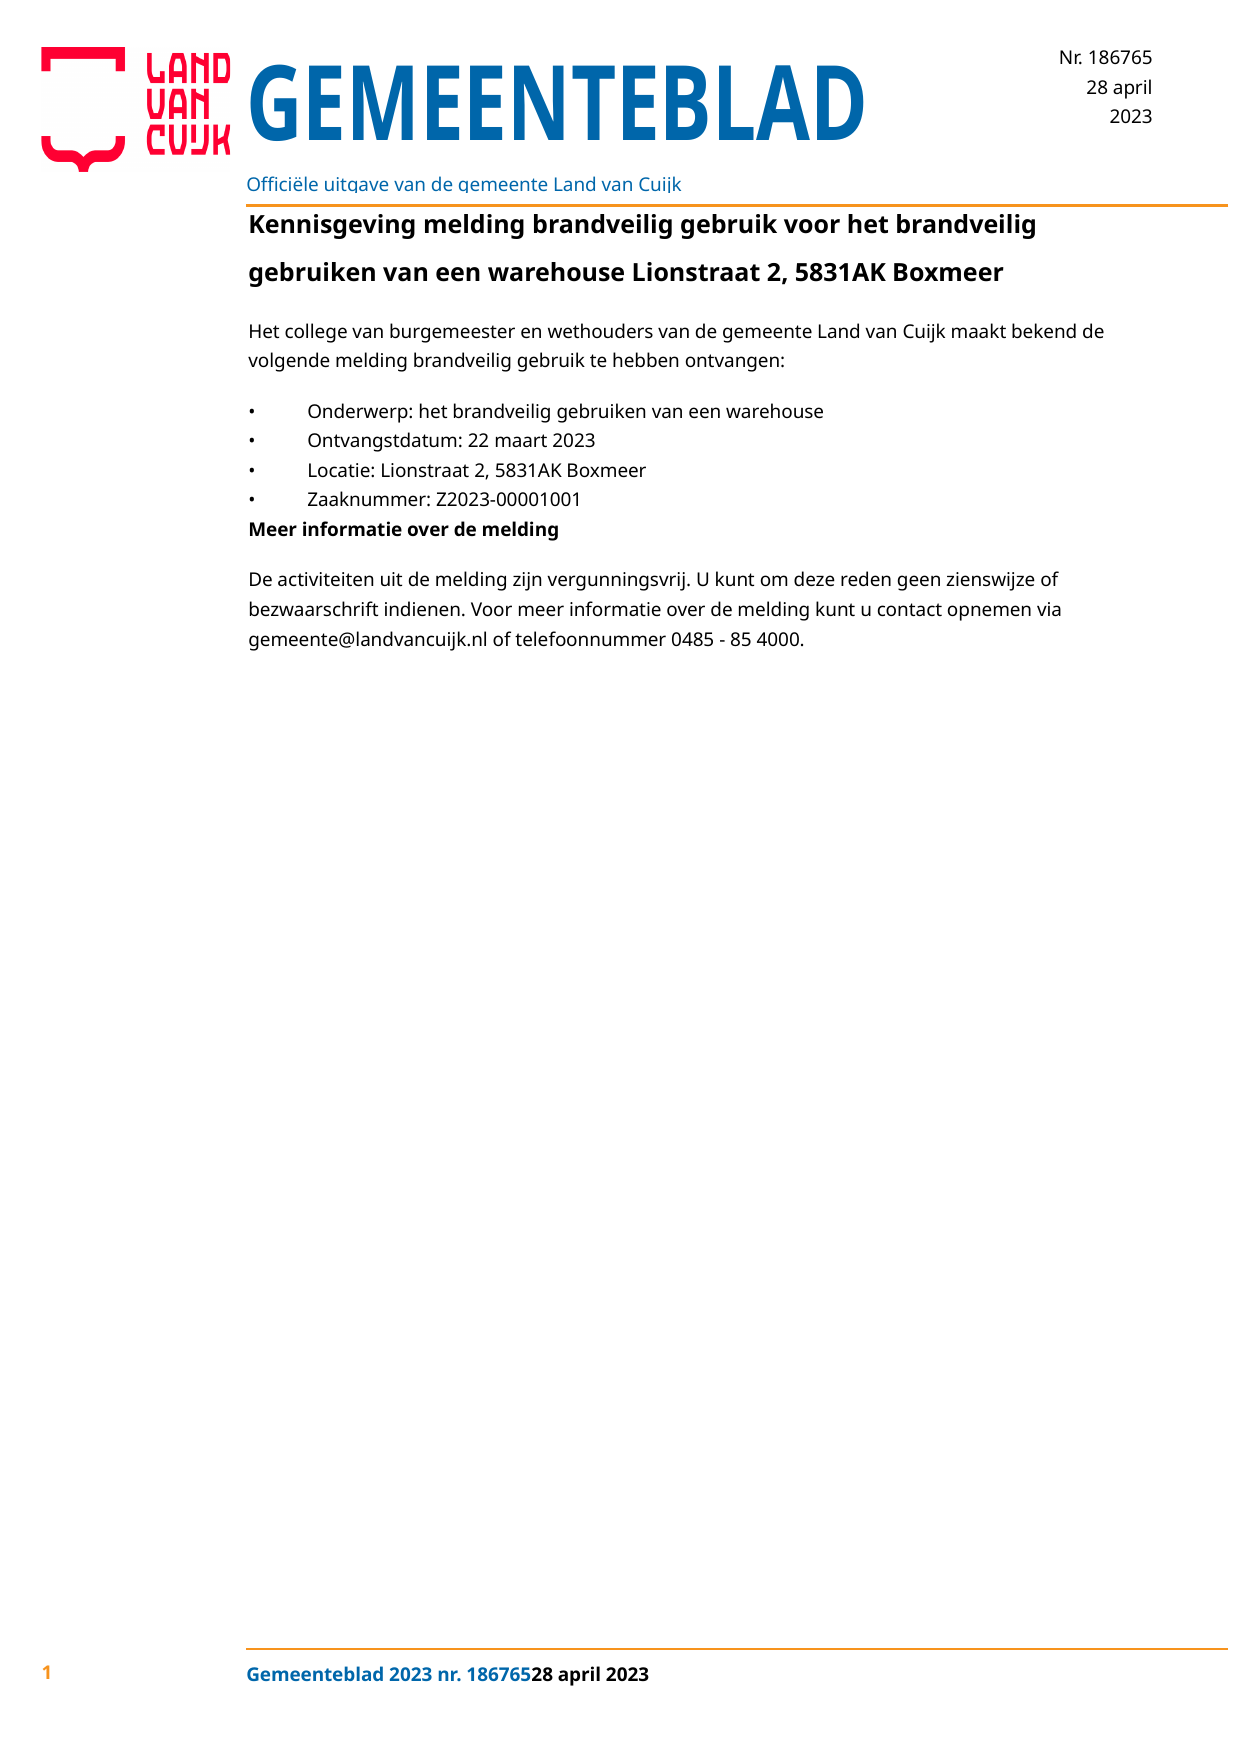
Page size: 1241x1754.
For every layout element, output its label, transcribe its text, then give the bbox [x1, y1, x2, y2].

list Ontvangstdatum: 22 maart 2023 [248, 427, 1152, 453]
picture [41, 47, 231, 172]
text Meer informatie over de melding [248, 516, 1152, 542]
list Locatie: Lionstraat 2, 5831AK Boxmeer [248, 457, 1152, 483]
list Onderwerp: het brandveilig gebruiken van een warehouse [248, 398, 1152, 424]
text Het college van burgemeester en wethouders van de gemeente Land van Cuijk maakt bekend de volgende melding brandveilig gebruik te hebben ontvangen: [248, 318, 1152, 373]
text Kennisgeving melding brandveilig gebruik voor het brandveilig gebruiken van een warehouse Lionstraat 2, 5831AK Boxmeer [248, 207, 1152, 288]
list Zaaknummer: Z2023-00001001 [248, 487, 1152, 512]
text De activiteiten uit de melding zijn vergunningsvrij. U kunt om deze reden geen zienswijze of bezwaarschrift indienen. Voor meer informatie over de melding kunt u contact opnemen via gemeente@landvancuijk.nl of telefoonnummer 0485 - 85 4000. [248, 567, 1152, 652]
